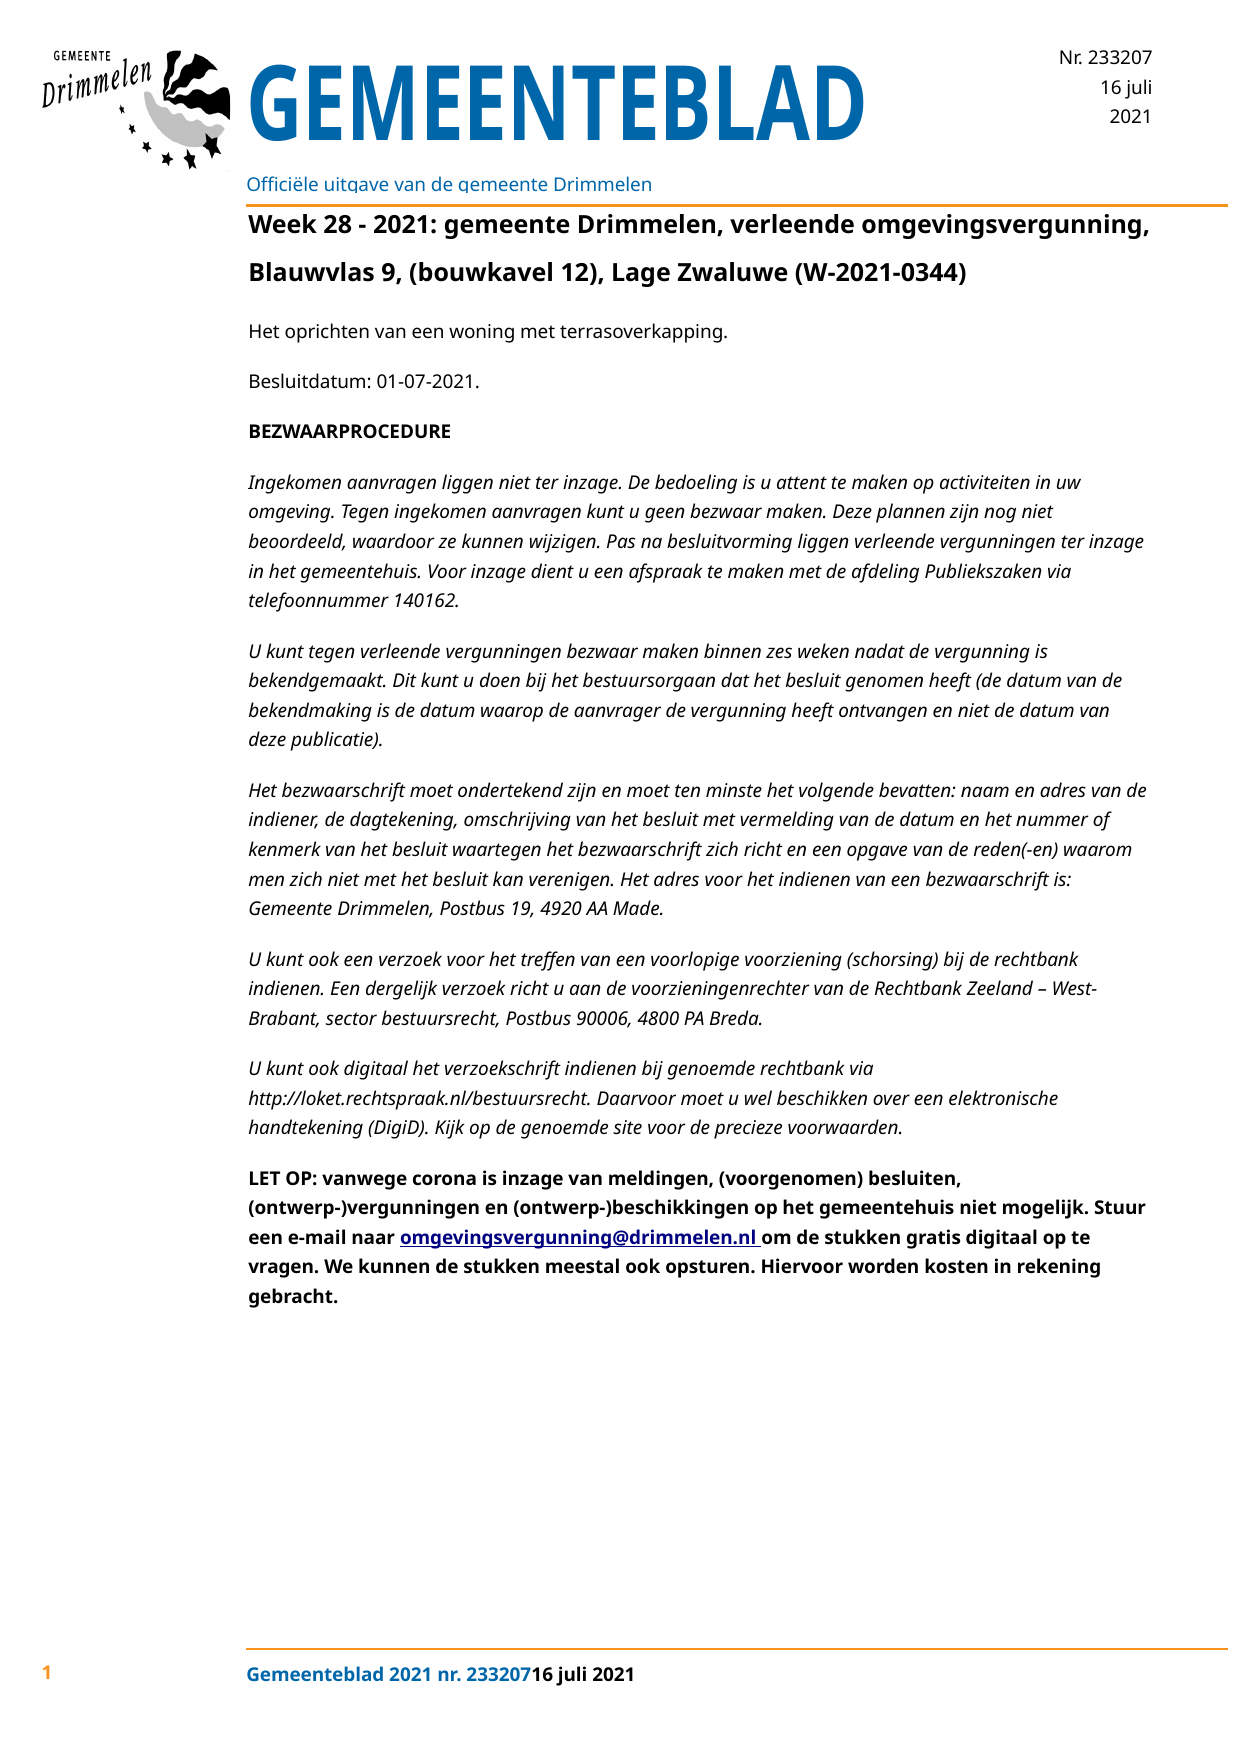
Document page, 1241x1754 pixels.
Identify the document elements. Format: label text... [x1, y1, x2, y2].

text LET OP: vanwege corona is inzage van meldingen, (voorgenomen) besluiten, (ontwerp-)vergunningen en (ontwerp-)beschikkingen op het gemeentehuis niet mogelijk. Stuur een e-mail naar omgevingsvergunning@drimmelen.nl om de stukken gratis digitaal op te vragen. We kunnen de stukken meestal ook opsturen. Hiervoor worden kosten in rekening gebracht. [248, 1165, 1152, 1309]
text U kunt tegen verleende vergunningen bezwaar maken binnen zes weken nadat de vergunning is bekendgemaakt. Dit kunt u doen bij het bestuursorgaan dat het besluit genomen heeft (de datum van de bekendmaking is de datum waarop de aanvrager de vergunning heeft ontvangen en niet de datum van deze publicatie). [248, 638, 1152, 752]
text BEZWAARPROCEDURE [248, 419, 1152, 444]
text Het oprichten van een woning met terrasoverkapping. [248, 318, 1152, 344]
text U kunt ook een verzoek voor het treffen van een voorlopige voorziening (schorsing) bij de rechtbank indienen. Een dergelijk verzoek richt u aan de voorzieningenrechter van de Rechtbank Zeeland – West-Brabant, sector bestuursrecht, Postbus 90006, 4800 PA Breda. [248, 946, 1152, 1031]
text Besluitdatum: 01-07-2021. [248, 368, 1152, 394]
text U kunt ook digitaal het verzoekschrift indienen bij genoemde rechtbank via http://loket.rechtspraak.nl/bestuursrecht. Daarvoor moet u wel beschikken over een elektronische handtekening (DigiD). Kijk op de genoemde site voor de precieze voorwaarden. [248, 1055, 1152, 1140]
text Het bezwaarschrift moet ondertekend zijn en moet ten minste het volgende bevatten: naam en adres van de indiener, de dagtekening, omschrijving van het besluit met vermelding van de datum en het nummer of kenmerk van het besluit waartegen het bezwaarschrift zich richt en een opgave van de reden(-en) waarom men zich niet met het besluit kan verenigen. Het adres voor het indienen van een bezwaarschrift is: Gemeente Drimmelen, Postbus 19, 4920 AA Made. [248, 777, 1152, 921]
text Ingekomen aanvragen liggen niet ter inzage. De bedoeling is u attent te maken op activiteiten in uw omgeving. Tegen ingekomen aanvragen kunt u geen bezwaar maken. Deze plannen zijn nog niet beoordeeld, waardoor ze kunnen wijzigen. Pas na besluitvorming liggen verleende vergunningen ter inzage in het gemeentehuis. Voor inzage dient u een afspraak te maken met de afdeling Publiekszaken via telefoonnummer 140162. [248, 469, 1152, 613]
picture [41, 47, 231, 172]
text Week 28 - 2021: gemeente Drimmelen, verleende omgevingsvergunning, Blauwvlas 9, (bouwkavel 12), Lage Zwaluwe (W-2021-0344) [248, 207, 1152, 288]
